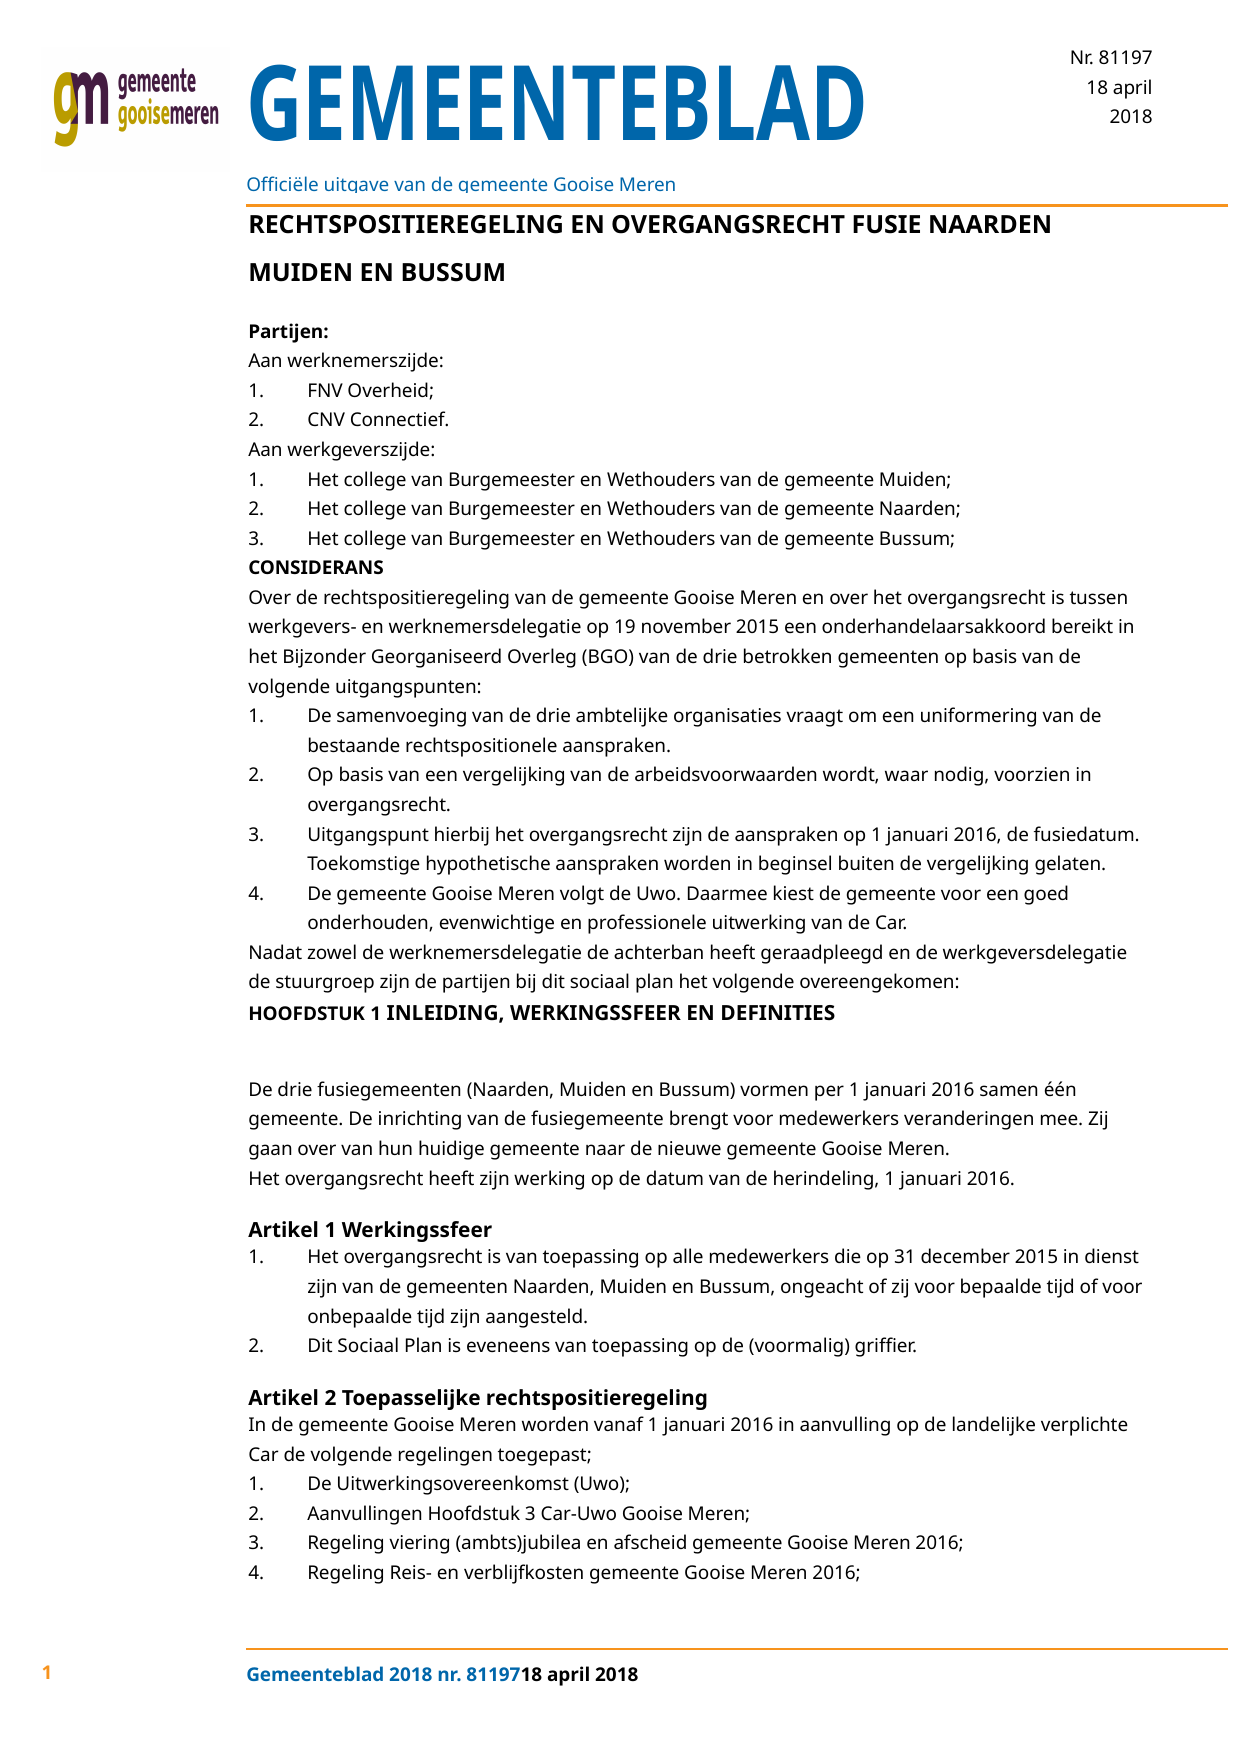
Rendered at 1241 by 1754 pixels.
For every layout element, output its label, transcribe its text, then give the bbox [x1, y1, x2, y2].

list FNV Overheid; [248, 377, 1152, 403]
list Op basis van een vergelijking van de arbeidsvoorwaarden wordt, waar nodig, voorzien in overgangsrecht. [248, 762, 1152, 817]
list Uitgangspunt hierbij het overgangsrecht zijn de aanspraken op 1 januari 2016, de fusiedatum. Toekomstige hypothetische aanspraken worden in beginsel buiten de vergelijking gelaten. [248, 821, 1152, 876]
list Dit Sociaal Plan is eveneens van toepassing op de (voormalig) griffier. [248, 1332, 1152, 1358]
text Artikel 1 Werkingssfeer [248, 1215, 1152, 1244]
text Over de rechtspositieregeling van de gemeente Gooise Meren en over het overgangsrecht is tussen werkgevers- en werknemersdelegatie op 19 november 2015 een onderhandelaarsakkoord bereikt in het Bijzonder Georganiseerd Overleg (BGO) van de drie betrokken gemeenten op basis van de volgende uitgangspunten: [248, 584, 1152, 699]
text Artikel 2 Toepasselijke rechtspositieregeling [248, 1383, 1152, 1411]
list Aanvullingen Hoofdstuk 3 Car-Uwo Gooise Meren; [248, 1500, 1152, 1526]
text Het overgangsrecht heeft zijn werking op de datum van de herindeling, 1 januari 2016. [248, 1165, 1152, 1191]
list De samenvoeging van de drie ambtelijke organisaties vraagt om een uniformering van de bestaande rechtspositionele aanspraken. [248, 702, 1152, 758]
list Regeling Reis- en verblijfkosten gemeente Gooise Meren 2016; [248, 1559, 1152, 1585]
list CNV Connectief. [248, 407, 1152, 432]
text Aan werkgeverszijde: [248, 436, 1152, 462]
list Het overgangsrecht is van toepassing op alle medewerkers die op 31 december 2015 in dienst zijn van de gemeenten Naarden, Muiden en Bussum, ongeacht of zij voor bepaalde tijd of voor onbepaalde tijd zijn aangesteld. [248, 1244, 1152, 1328]
list Het college van Burgemeester en Wethouders van de gemeente Bussum; [248, 525, 1152, 551]
list Het college van Burgemeester en Wethouders van de gemeente Muiden; [248, 466, 1152, 492]
list De Uitwerkingsovereenkomst (Uwo); [248, 1470, 1152, 1496]
text De drie fusiegemeenten (Naarden, Muiden en Bussum) vormen per 1 januari 2016 samen één gemeente. De inrichting van de fusiegemeente brengt voor medewerkers veranderingen mee. Zij gaan over van hun huidige gemeente naar de nieuwe gemeente Gooise Meren. [248, 1076, 1152, 1161]
text RECHTSPOSITIEREGELING EN OVERGANGSRECHT FUSIE NAARDEN MUIDEN EN BUSSUM [248, 207, 1152, 288]
text Nadat zowel de werknemersdelegatie de achterban heeft geraadpleegd en de werkgeversdelegatie de stuurgroep zijn de partijen bij dit sociaal plan het volgende overeengekomen: [248, 939, 1152, 994]
text In de gemeente Gooise Meren worden vanaf 1 januari 2016 in aanvulling op de landelijke verplichte Car de volgende regelingen toegepast; [248, 1411, 1152, 1467]
list Het college van Burgemeester en Wethouders van de gemeente Naarden; [248, 495, 1152, 521]
text HOOFDSTUK 1 INLEIDING, WERKINGSSFEER EN DEFINITIES [248, 998, 1152, 1027]
text CONSIDERANS [248, 554, 1152, 580]
text Aan werknemerszijde: [248, 347, 1152, 373]
text Partijen: [248, 318, 1152, 344]
list De gemeente Gooise Meren volgt de Uwo. Daarmee kiest de gemeente voor een goed onderhouden, evenwichtige en professionele uitwerking van de Car. [248, 880, 1152, 935]
list Regeling viering (ambts)jubilea en afscheid gemeente Gooise Meren 2016; [248, 1529, 1152, 1555]
picture [41, 47, 231, 172]
